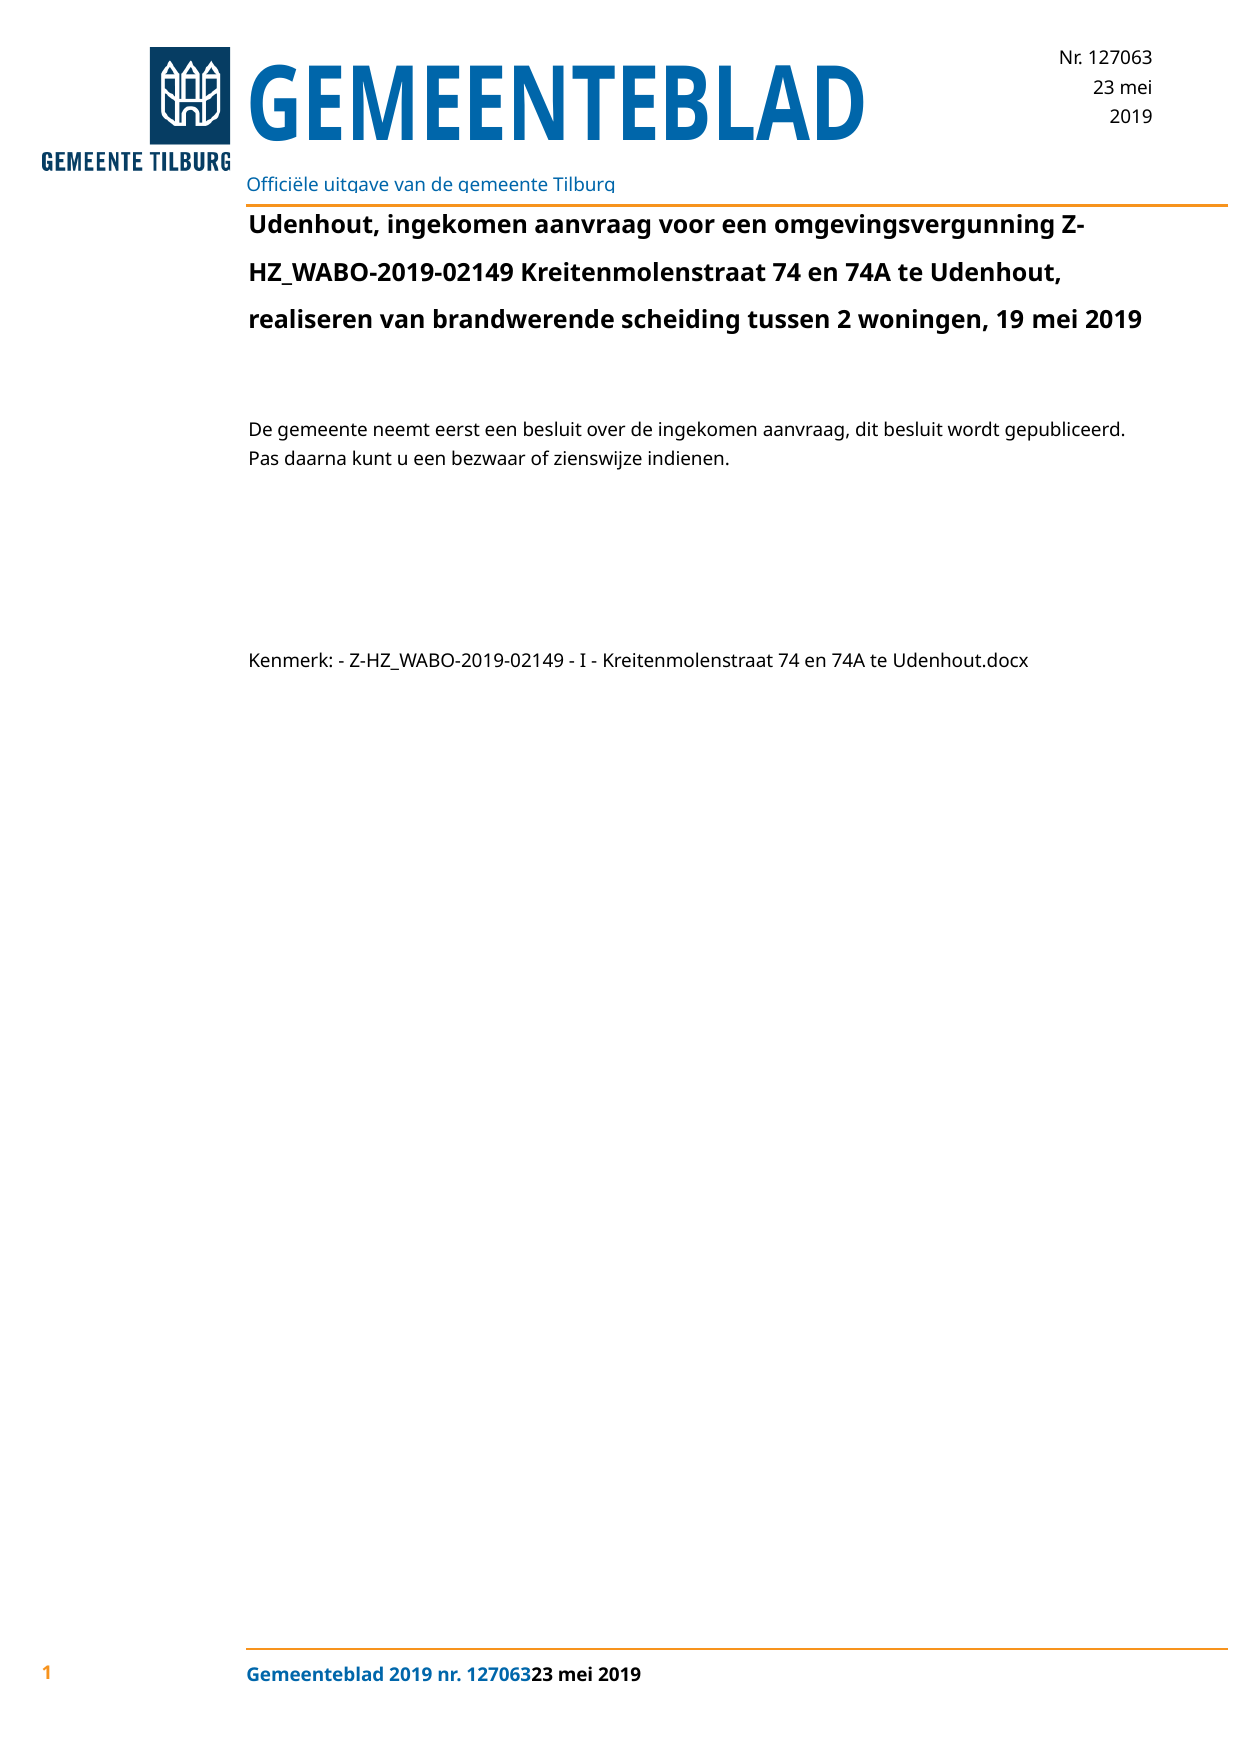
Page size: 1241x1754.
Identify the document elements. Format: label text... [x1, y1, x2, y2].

picture [41, 47, 231, 172]
text Kenmerk: - Z-HZ_WABO-2019-02149 - I - Kreitenmolenstraat 74 en 74A te Udenhout.docx [248, 647, 1152, 673]
text De gemeente neemt eerst een besluit over de ingekomen aanvraag, dit besluit wordt gepubliceerd. Pas daarna kunt u een bezwaar of zienswijze indienen. [248, 416, 1152, 471]
text Udenhout, ingekomen aanvraag voor een omgevingsvergunning Z-HZ_WABO-2019-02149 Kreitenmolenstraat 74 en 74A te Udenhout, realiseren van brandwerende scheiding tussen 2 woningen, 19 mei 2019 [248, 207, 1152, 336]
